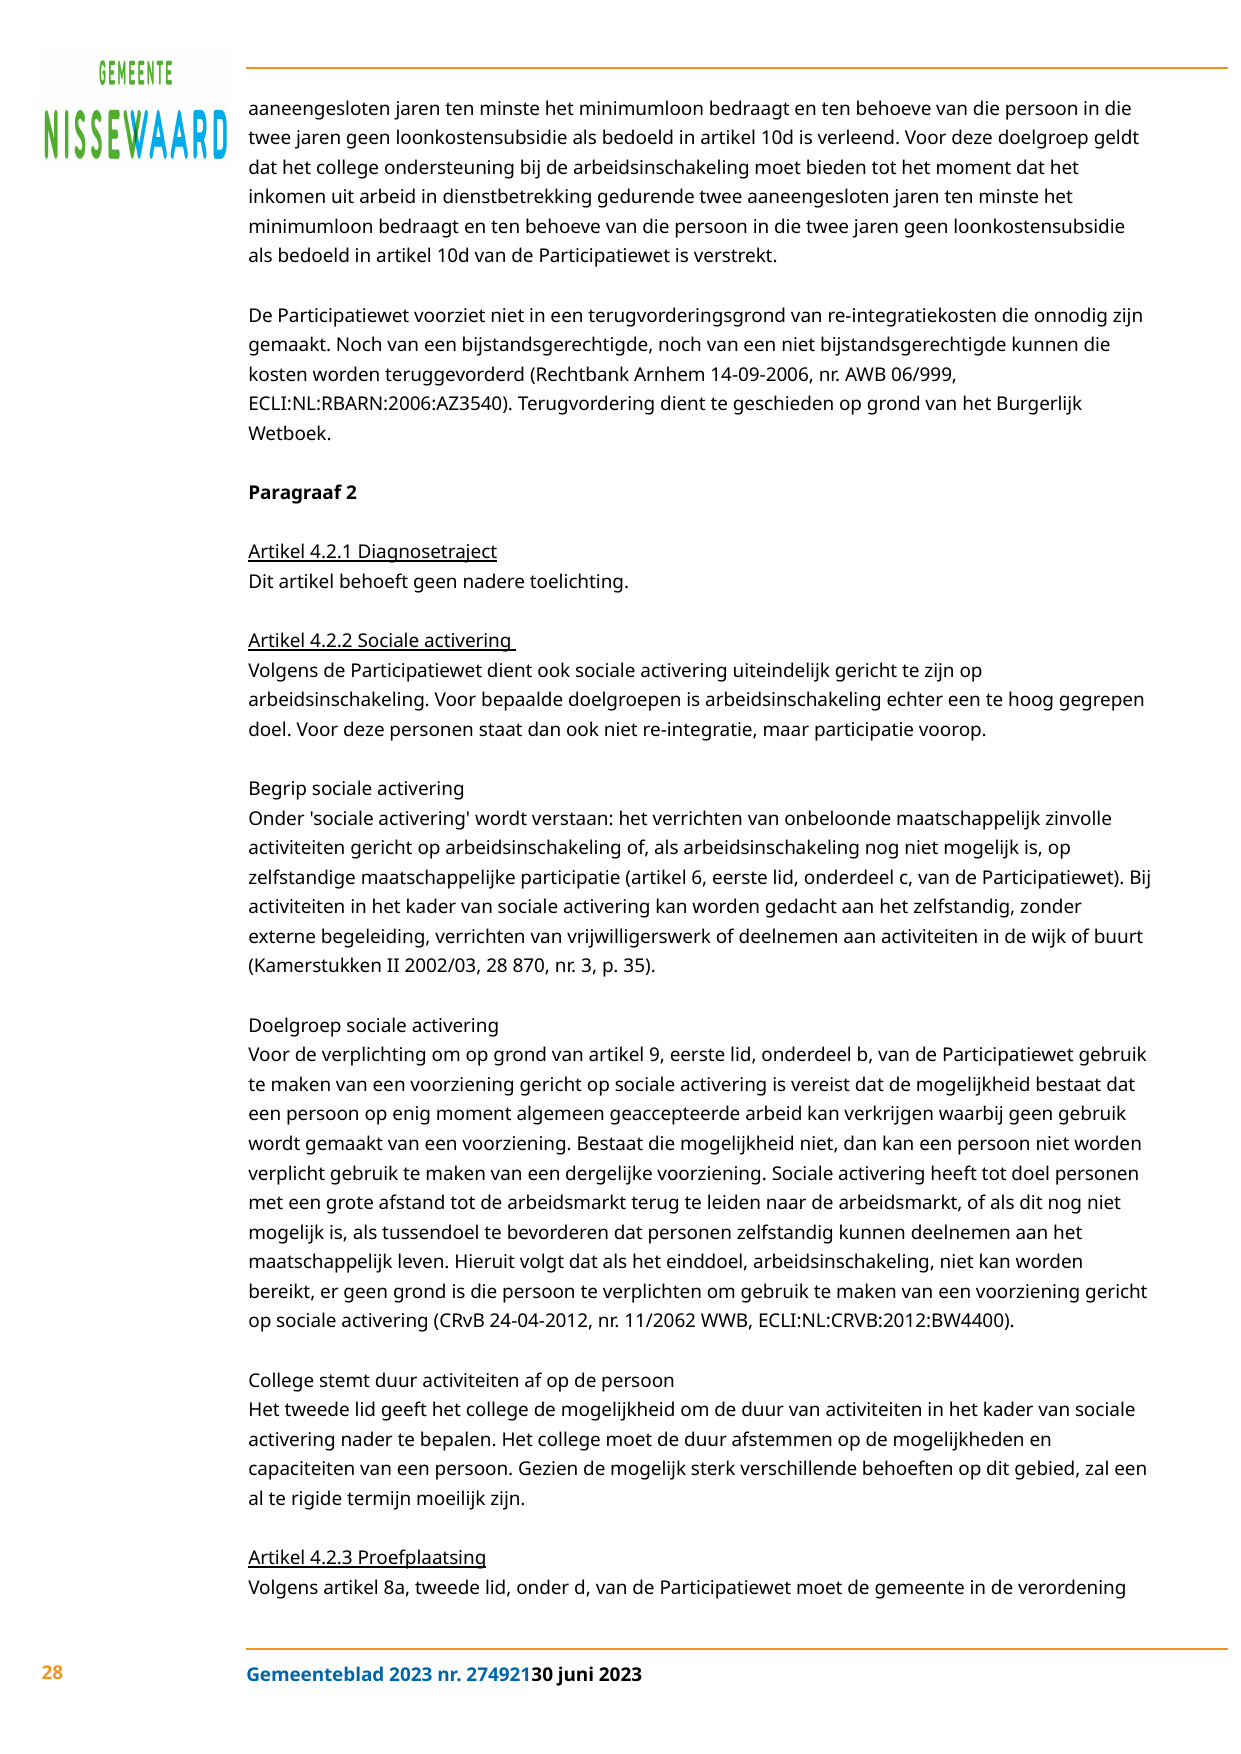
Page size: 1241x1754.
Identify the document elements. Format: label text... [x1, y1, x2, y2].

text Artikel 4.2.2 Sociale activering [248, 627, 1152, 653]
text Volgens artikel 8a, tweede lid, onder d, van de Participatiewet moet de gemeente in de verordening [248, 1574, 1152, 1600]
text aaneengesloten jaren ten minste het minimumloon bedraagt en ten behoeve van die persoon in die twee jaren geen loonkostensubsidie als bedoeld in artikel 10d is verleend. Voor deze doelgroep geldt dat het college ondersteuning bij de arbeidsinschakeling moet bieden tot het moment dat het inkomen uit arbeid in dienstbetrekking gedurende twee aaneengesloten jaren ten minste het minimumloon bedraagt en ten behoeve van die persoon in die twee jaren geen loonkostensubsidie als bedoeld in artikel 10d van de Participatiewet is verstrekt. [248, 95, 1152, 268]
text De Participatiewet voorziet niet in een terugvorderingsgrond van re-integratiekosten die onnodig zijn gemaakt. Noch van een bijstandsgerechtigde, noch van een niet bijstandsgerechtigde kunnen die kosten worden teruggevorderd (Rechtbank Arnhem 14-09-2006, nr. AWB 06/999, ECLI:NL:RBARN:2006:AZ3540). Terugvordering dient te geschieden op grond van het Burgerlijk Wetboek. [248, 302, 1152, 446]
text Dit artikel behoeft geen nadere toelichting. [248, 568, 1152, 594]
text Volgens de Participatiewet dient ook sociale activering uiteindelijk gericht te zijn op arbeidsinschakeling. Voor bepaalde doelgroepen is arbeidsinschakeling echter een te hoog gegrepen doel. Voor deze personen staat dan ook niet re-integratie, maar participatie voorop. [248, 657, 1152, 742]
picture [41, 47, 231, 172]
text Onder 'sociale activering' wordt verstaan: het verrichten van onbeloonde maatschappelijk zinvolle activiteiten gericht op arbeidsinschakeling of, als arbeidsinschakeling nog niet mogelijk is, op zelfstandige maatschappelijke participatie (artikel 6, eerste lid, onderdeel c, van de Participatiewet). Bij activiteiten in het kader van sociale activering kan worden gedacht aan het zelfstandig, zonder externe begeleiding, verrichten van vrijwilligerswerk of deelnemen aan activiteiten in de wijk of buurt (Kamerstukken II 2002/03, 28 870, nr. 3, p. 35). [248, 805, 1152, 978]
text Paragraaf 2 [248, 479, 1152, 505]
text Artikel 4.2.3 Proefplaatsing [248, 1544, 1152, 1570]
text Artikel 4.2.1 Diagnosetraject [248, 538, 1152, 564]
text Het tweede lid geeft het college de mogelijkheid om de duur van activiteiten in het kader van sociale activering nader te bepalen. Het college moet de duur afstemmen op de mogelijkheden en capaciteiten van een persoon. Gezien de mogelijk sterk verschillende behoeften op dit gebied, zal een al te rigide termijn moeilijk zijn. [248, 1396, 1152, 1511]
text College stemt duur activiteiten af op de persoon [248, 1367, 1152, 1393]
text Voor de verplichting om op grond van artikel 9, eerste lid, onderdeel b, van de Participatiewet gebruik te maken van een voorziening gericht op sociale activering is vereist dat de mogelijkheid bestaat dat een persoon op enig moment algemeen geaccepteerde arbeid kan verkrijgen waarbij geen gebruik wordt gemaakt van een voorziening. Bestaat die mogelijkheid niet, dan kan een persoon niet worden verplicht gebruik te maken van een dergelijke voorziening. Sociale activering heeft tot doel personen met een grote afstand tot de arbeidsmarkt terug te leiden naar de arbeidsmarkt, of als dit nog niet mogelijk is, als tussendoel te bevorderen dat personen zelfstandig kunnen deelnemen aan het maatschappelijk leven. Hieruit volgt dat als het einddoel, arbeidsinschakeling, niet kan worden bereikt, er geen grond is die persoon te verplichten om gebruik te maken van een voorziening gericht op sociale activering (CRvB 24-04-2012, nr. 11/2062 WWB, ECLI:NL:CRVB:2012:BW4400). [248, 1041, 1152, 1333]
text Doelgroep sociale activering [248, 1012, 1152, 1038]
text Begrip sociale activering [248, 775, 1152, 801]
